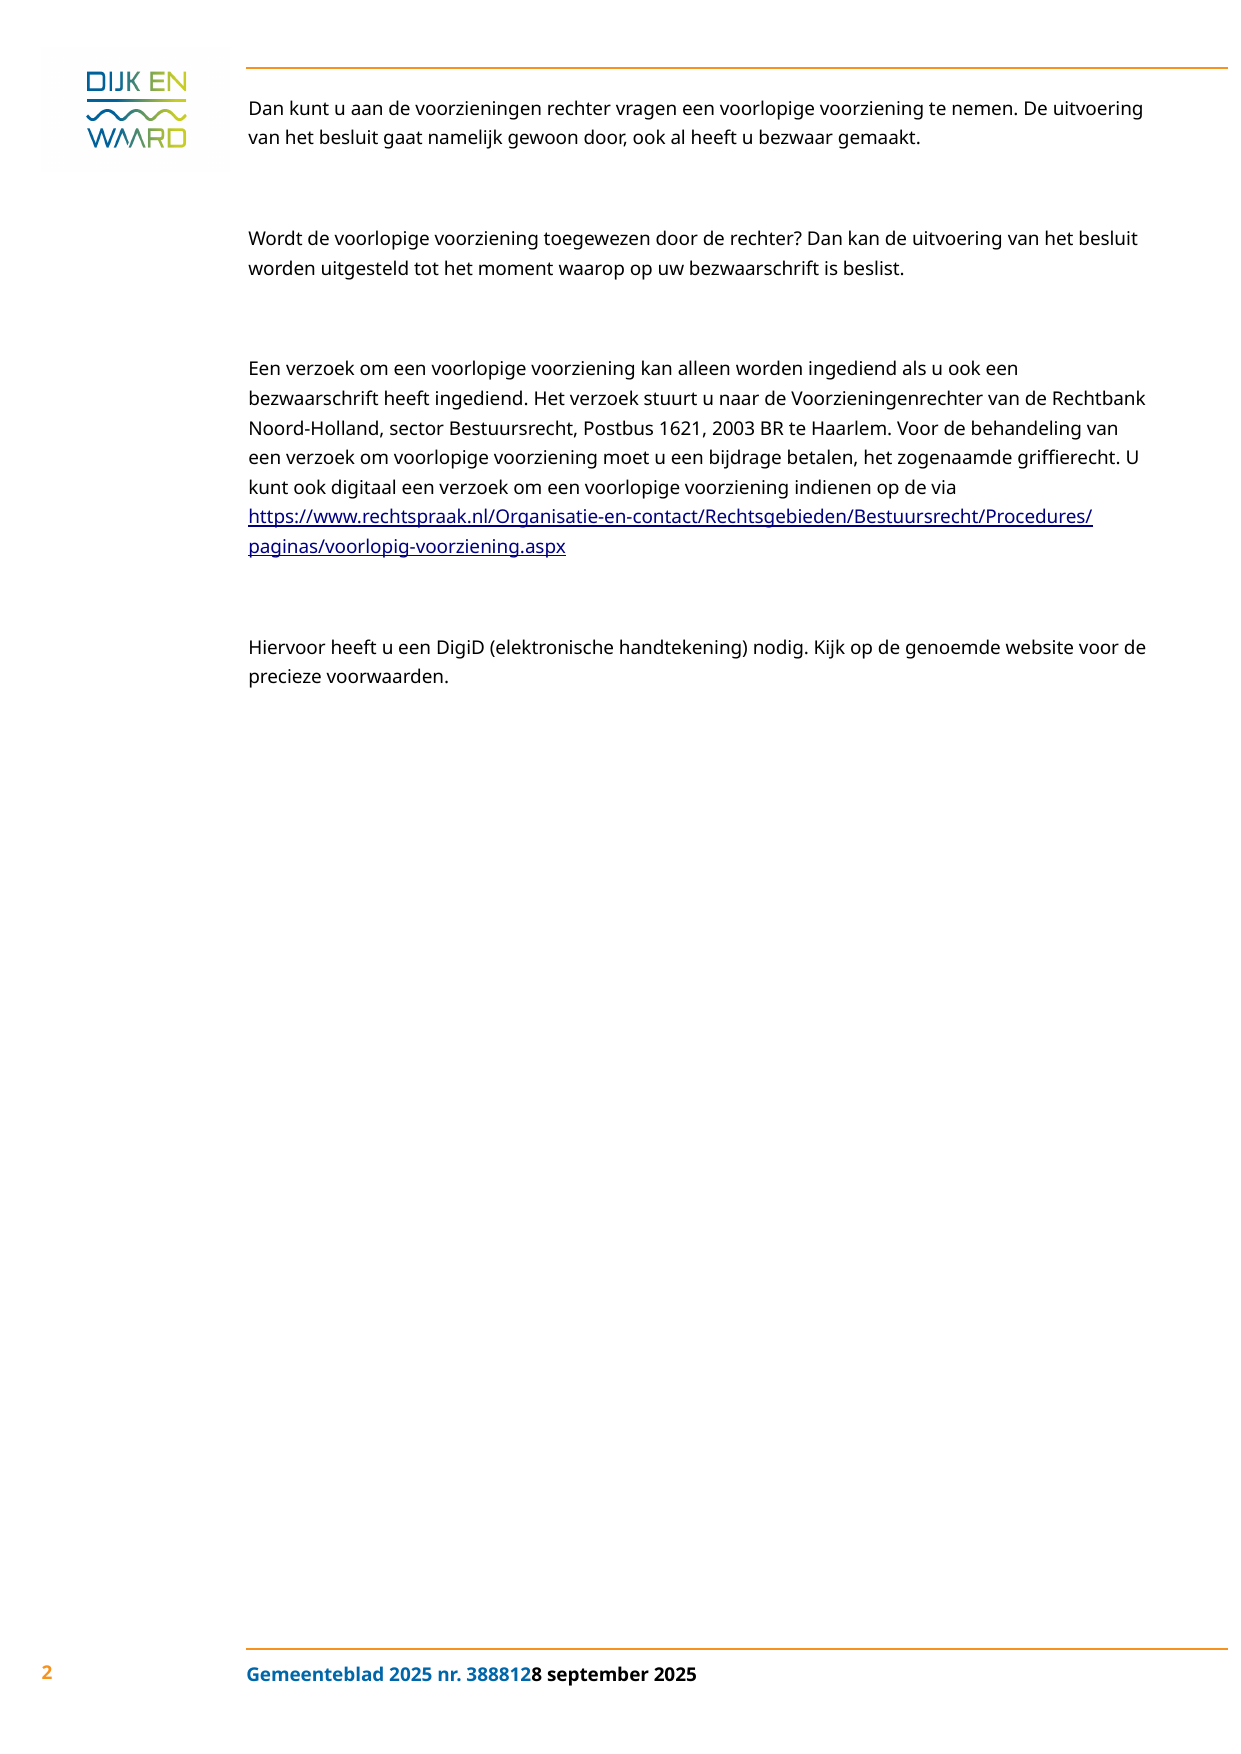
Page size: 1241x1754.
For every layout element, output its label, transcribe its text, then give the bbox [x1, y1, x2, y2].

text Dan kunt u aan de voorzieningen rechter vragen een voorlopige voorziening te nemen. De uitvoering van het besluit gaat namelijk gewoon door, ook al heeft u bezwaar gemaakt. [248, 95, 1152, 150]
text Hiervoor heeft u een DigiD (elektronische handtekening) nodig. Kijk op de genoemde website voor de precieze voorwaarden. [248, 634, 1152, 689]
text Een verzoek om een voorlopige voorziening kan alleen worden ingediend als u ook een bezwaarschrift heeft ingediend. Het verzoek stuurt u naar de Voorzieningenrechter van de Rechtbank Noord-Holland, sector Bestuursrecht, Postbus 1621, 2003 BR te Haarlem. Voor de behandeling van een verzoek om voorlopige voorziening moet u een bijdrage betalen, het zogenaamde griffierecht. U kunt ook digitaal een verzoek om een voorlopige voorziening indienen op de via https://www.rechtspraak.nl/Organisatie-en-contact/Rechtsgebieden/Bestuursrecht/Procedures/paginas/voorlopig-voorziening.aspx [248, 356, 1152, 559]
text Wordt de voorlopige voorziening toegewezen door de rechter? Dan kan de uitvoering van het besluit worden uitgesteld tot het moment waarop op uw bezwaarschrift is beslist. [248, 225, 1152, 281]
picture [41, 47, 231, 172]
